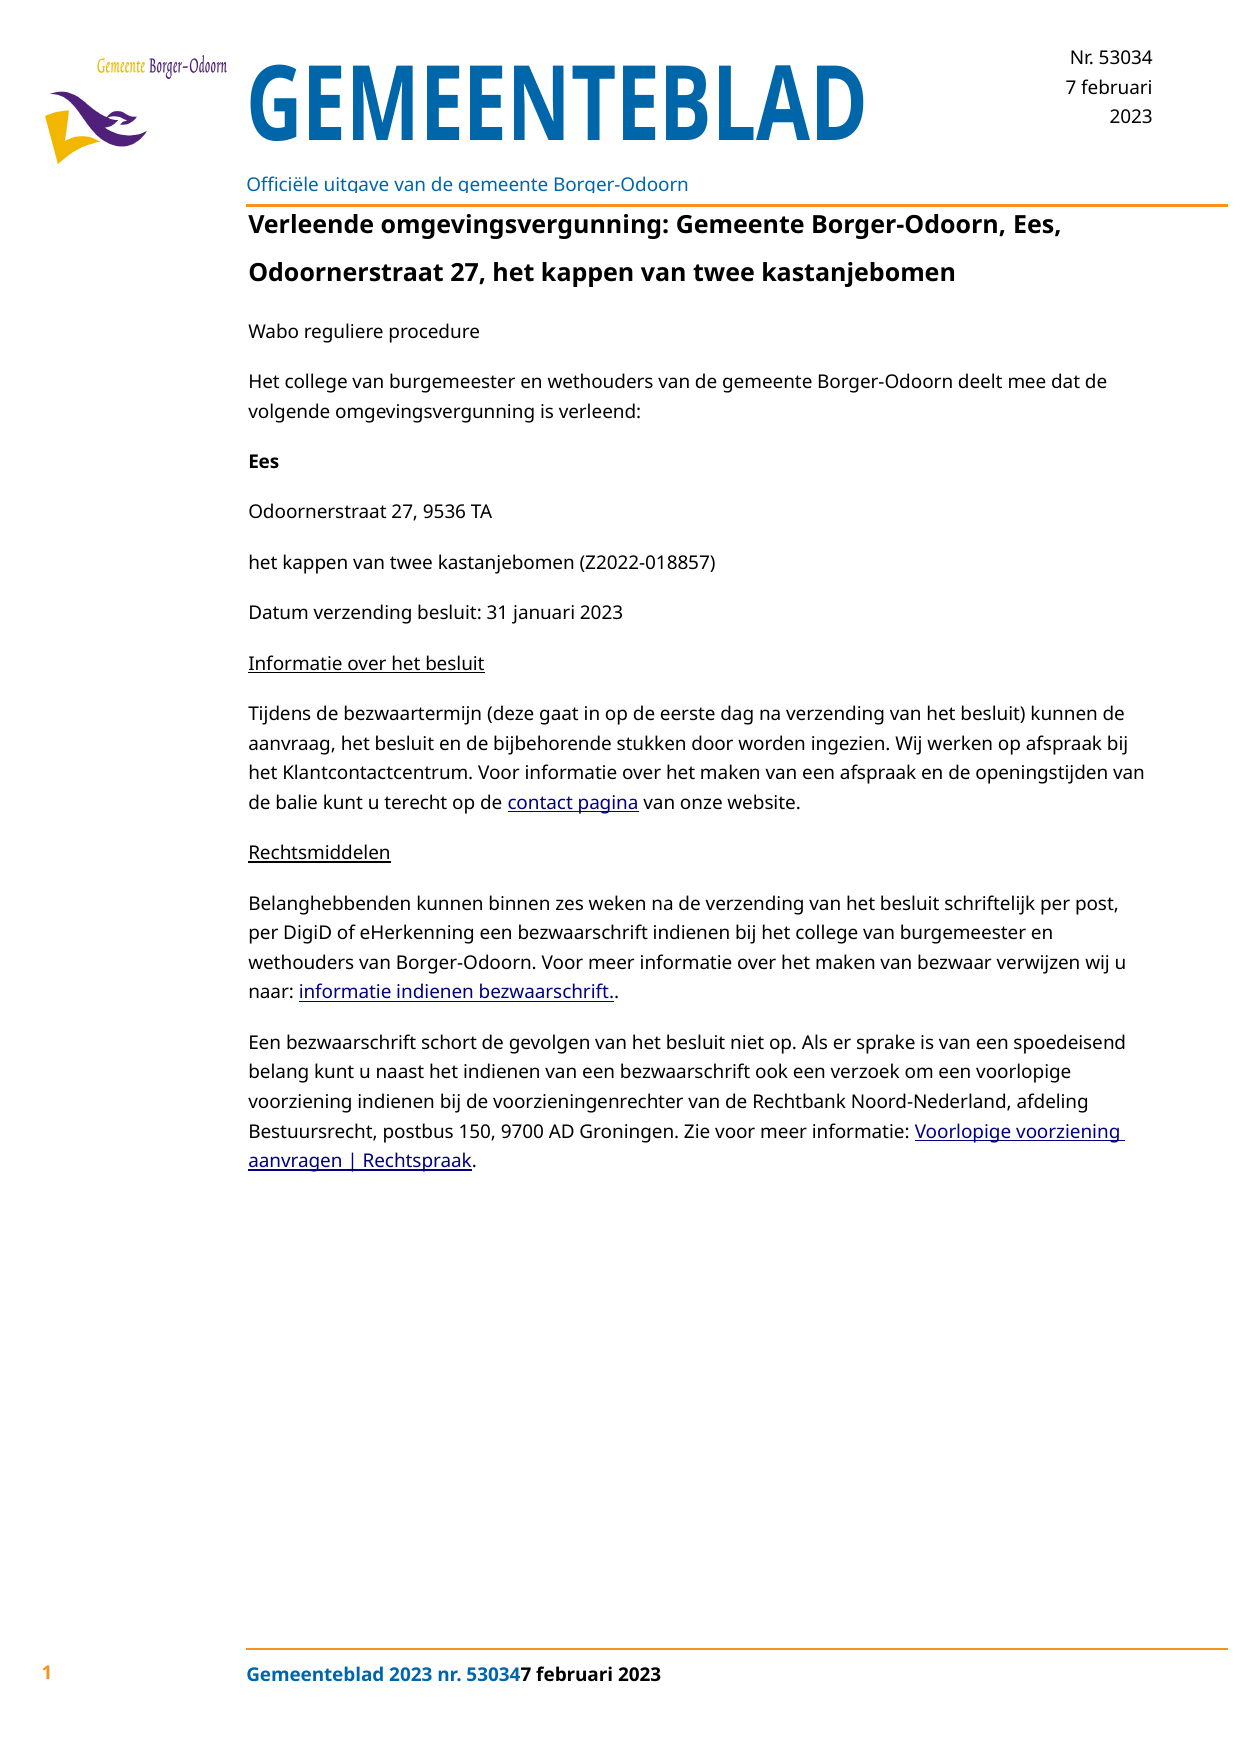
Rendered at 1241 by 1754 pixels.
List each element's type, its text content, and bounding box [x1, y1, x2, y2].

picture [41, 47, 231, 172]
text Datum verzending besluit: 31 januari 2023 [248, 599, 1152, 625]
text Tijdens de bezwaartermijn (deze gaat in op de eerste dag na verzending van het besluit) kunnen de aanvraag, het besluit en de bijbehorende stukken door worden ingezien. Wij werken op afspraak bij het Klantcontactcentrum. Voor informatie over het maken van een afspraak en de openingstijden van de balie kunt u terecht op de contact pagina van onze website. [248, 700, 1152, 815]
text Belanghebbenden kunnen binnen zes weken na de verzending van het besluit schriftelijk per post, per DigiD of eHerkenning een bezwaarschrift indienen bij het college van burgemeester en wethouders van Borger-Odoorn. Voor meer informatie over het maken van bezwaar verwijzen wij u naar: informatie indienen bezwaarschrift.. [248, 890, 1152, 1004]
text Verleende omgevingsvergunning: Gemeente Borger-Odoorn, Ees, Odoornerstraat 27, het kappen van twee kastanjebomen [248, 207, 1152, 288]
text Een bezwaarschrift schort de gevolgen van het besluit niet op. Als er sprake is van een spoedeisend belang kunt u naast het indienen van een bezwaarschrift ook een verzoek om een voorlopige voorziening indienen bij de voorzieningenrechter van de Rechtbank Noord-Nederland, afdeling Bestuursrecht, postbus 150, 9700 AD Groningen. Zie voor meer informatie: Voorlopige voorziening aanvragen | Rechtspraak. [248, 1029, 1152, 1173]
text Ees [248, 448, 1152, 474]
text Odoornerstraat 27, 9536 TA [248, 499, 1152, 524]
text Rechtsmiddelen [248, 839, 1152, 865]
text Het college van burgemeester en wethouders van de gemeente Borger-Odoorn deelt mee dat de volgende omgevingsvergunning is verleend: [248, 368, 1152, 424]
text Informatie over het besluit [248, 650, 1152, 676]
text het kappen van twee kastanjebomen (Z2022-018857) [248, 549, 1152, 575]
text Wabo reguliere procedure [248, 318, 1152, 344]
